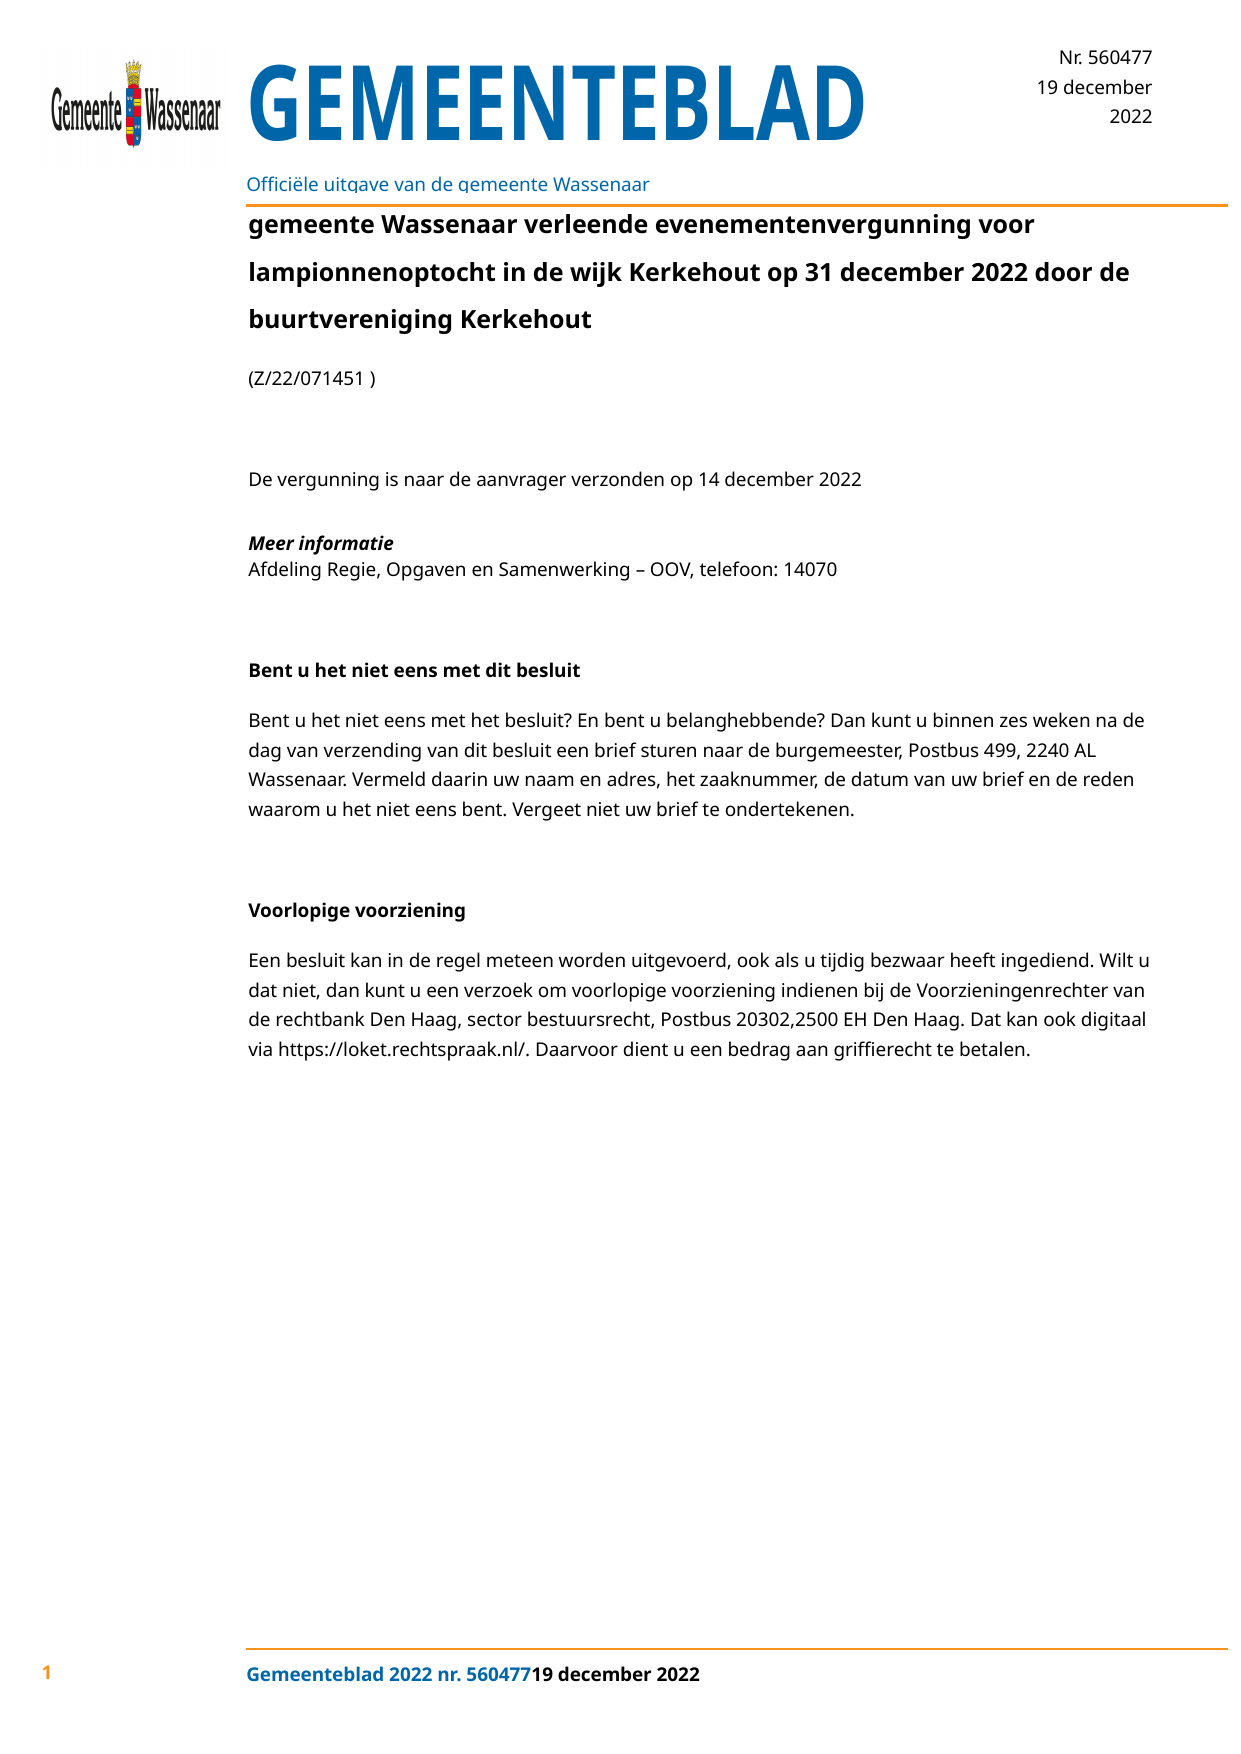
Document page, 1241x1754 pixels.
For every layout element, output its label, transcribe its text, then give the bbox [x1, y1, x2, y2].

text Voorlopige voorziening [248, 897, 1152, 923]
text Meer informatie [248, 530, 1152, 556]
text gemeente Wassenaar verleende evenementenvergunning voor lampionnenoptocht in de wijk Kerkehout op 31 december 2022 door de buurtvereniging Kerkehout [248, 207, 1152, 336]
text Bent u het niet eens met dit besluit [248, 657, 1152, 683]
text De vergunning is naar de aanvrager verzonden op 14 december 2022 [248, 466, 1152, 492]
text Afdeling Regie, Opgaven en Samenwerking – OOV, telefoon: 14070 [248, 556, 1152, 582]
text Een besluit kan in de regel meteen worden uitgevoerd, ook als u tijdig bezwaar heeft ingediend. Wilt u dat niet, dan kunt u een verzoek om voorlopige voorziening indienen bij de Voorzieningenrechter van de rechtbank Den Haag, sector bestuursrecht, Postbus 20302,2500 EH Den Haag. Dat kan ook digitaal via https://loket.rechtspraak.nl/. Daarvoor dient u een bedrag aan griffierecht te betalen. [248, 947, 1152, 1062]
picture [41, 47, 231, 172]
text (Z/22/071451 ) [248, 366, 1152, 391]
text Bent u het niet eens met het besluit? En bent u belanghebbende? Dan kunt u binnen zes weken na de dag van verzending van dit besluit een brief sturen naar de burgemeester, Postbus 499, 2240 AL Wassenaar. Vermeld daarin uw naam en adres, het zaaknummer, de datum van uw brief en de reden waarom u het niet eens bent. Vergeet niet uw brief te ondertekenen. [248, 707, 1152, 822]
